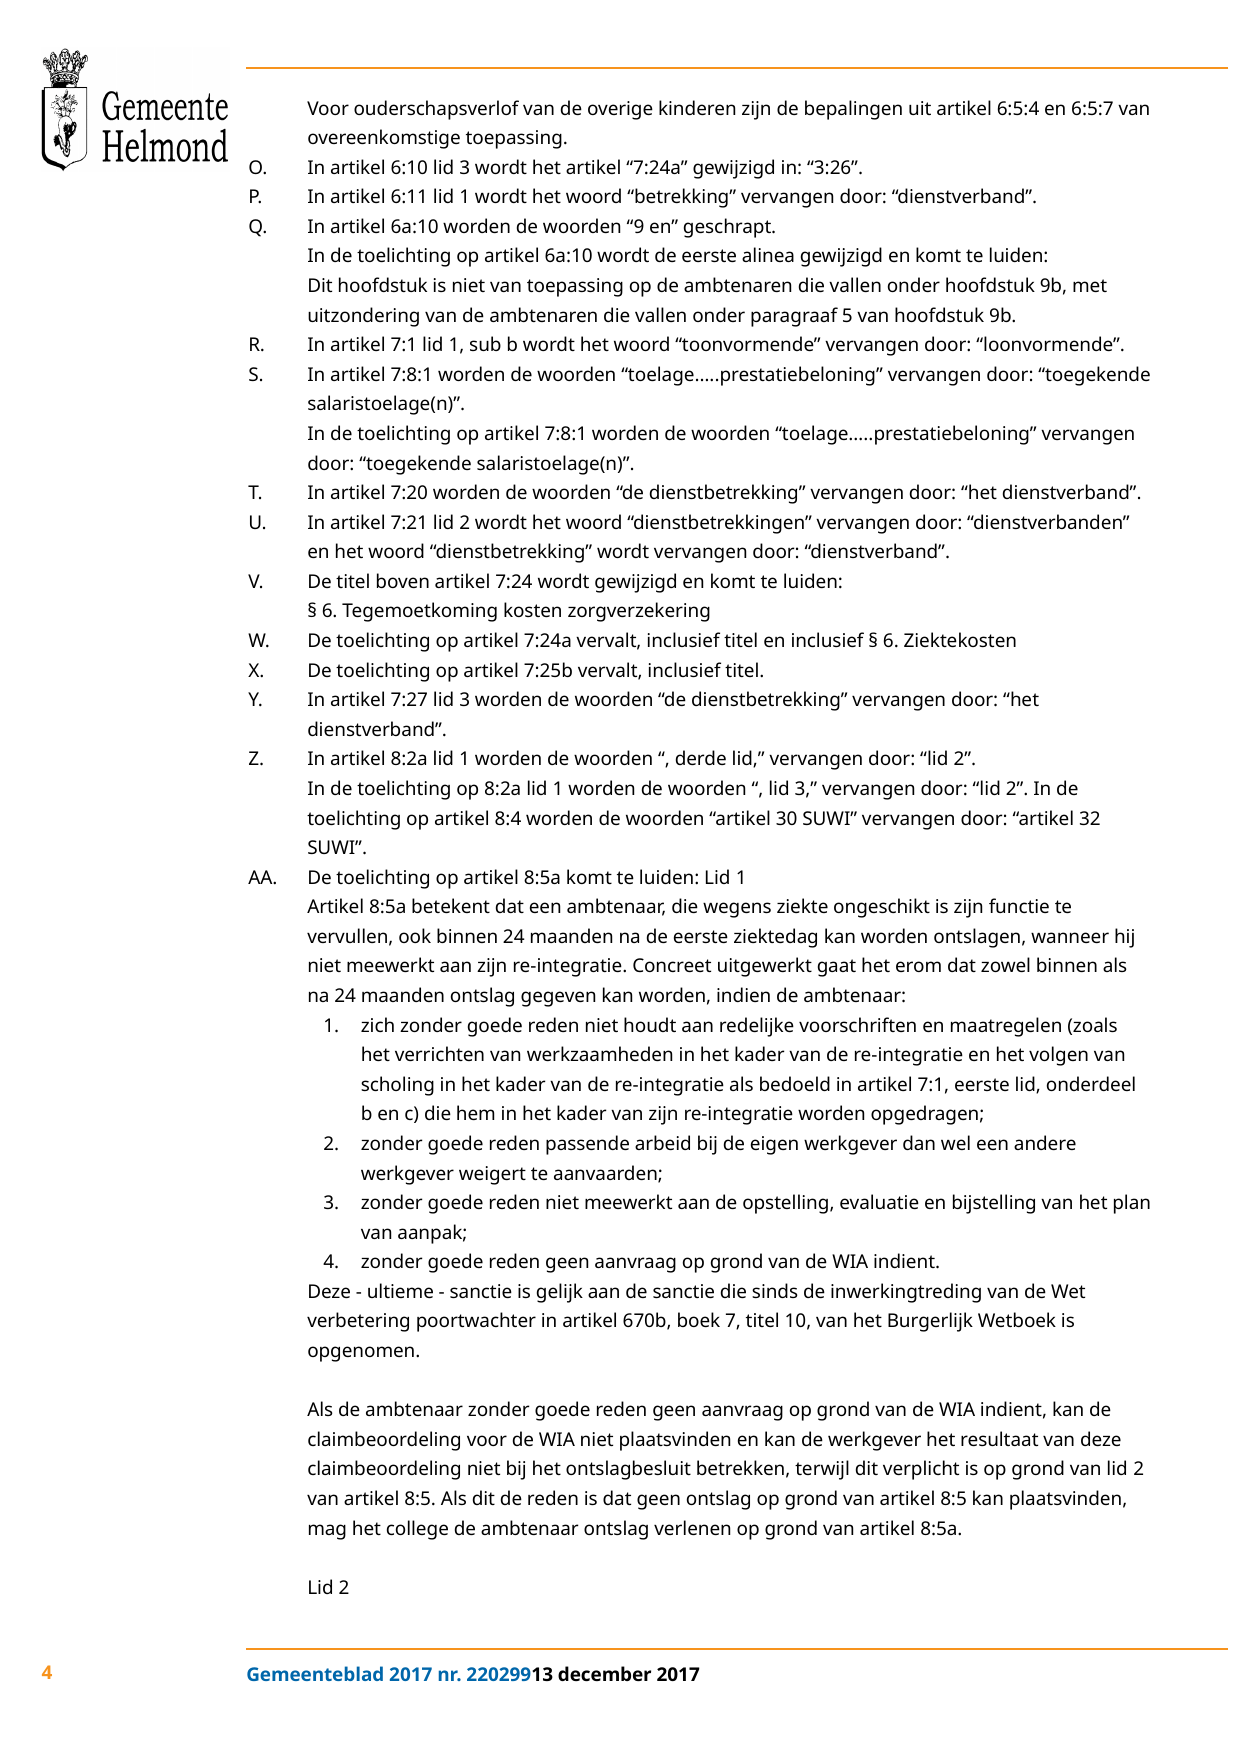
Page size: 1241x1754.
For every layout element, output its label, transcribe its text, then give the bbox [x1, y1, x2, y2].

list zonder goede reden niet meewerkt aan de opstelling, evaluatie en bijstelling van het plan van aanpak; [323, 1189, 1152, 1245]
list zich zonder goede reden niet houdt aan redelijke voorschriften en maatregelen (zoals het verrichten van werkzaamheden in het kader van de re-integratie en het volgen van scholing in het kader van de re-integratie als bedoeld in artikel 7:1, eerste lid, onderdeel b en c) die hem in het kader van zijn re-integratie worden opgedragen; [323, 1012, 1152, 1126]
list In artikel 7:20 worden de woorden “de dienstbetrekking” vervangen door: “het dienstverband”. [248, 479, 1152, 505]
list In de toelichting op artikel 6a:10 wordt de eerste alinea gewijzigd en komt te luiden: [248, 243, 1152, 268]
list vervullen, ook binnen 24 maanden na de eerste ziektedag kan worden ontslagen, wanneer hij niet meewerkt aan zijn re-integratie. Concreet uitgewerkt gaat het erom dat zowel binnen als na 24 maanden ontslag gegeven kan worden, indien de ambtenaar: [248, 923, 1152, 1008]
list In artikel 7:8:1 worden de woorden “toelage…..prestatiebeloning” vervangen door: “toegekende salaristoelage(n)”. [248, 361, 1152, 416]
list In artikel 8:2a lid 1 worden de woorden “, derde lid,” vervangen door: “lid 2”. [248, 746, 1152, 771]
list In de toelichting op artikel 7:8:1 worden de woorden “toelage…..prestatiebeloning” vervangen door: “toegekende salaristoelage(n)”. [248, 420, 1152, 476]
list In artikel 6:11 lid 1 wordt het woord “betrekking” vervangen door: “dienstverband”. [248, 183, 1152, 209]
list Lid 2 [248, 1574, 1152, 1600]
list § 6. Tegemoetkoming kosten zorgverzekering [248, 598, 1152, 623]
list zonder goede reden geen aanvraag op grond van de WIA indient. [323, 1248, 1152, 1274]
list De titel boven artikel 7:24 wordt gewijzigd en komt te luiden: [248, 568, 1152, 594]
list In artikel 6:10 lid 3 wordt het artikel “7:24a” gewijzigd in: “3:26”. [248, 154, 1152, 180]
list De toelichting op artikel 7:24a vervalt, inclusief titel en inclusief § 6. Ziektekosten [248, 627, 1152, 653]
list Deze - ultieme - sanctie is gelijk aan de sanctie die sinds de inwerkingtreding van de Wet verbetering poortwachter in artikel 670b, boek 7, titel 10, van het Burgerlijk Wetboek is opgenomen. [248, 1278, 1152, 1363]
list Als de ambtenaar zonder goede reden geen aanvraag op grond van de WIA indient, kan de claimbeoordeling voor de WIA niet plaatsvinden en kan de werkgever het resultaat van deze claimbeoordeling niet bij het ontslagbesluit betrekken, terwijl dit verplicht is op grond van lid 2 van artikel 8:5. Als dit de reden is dat geen ontslag op grond van artikel 8:5 kan plaatsvinden, mag het college de ambtenaar ontslag verlenen op grond van artikel 8:5a. [248, 1396, 1152, 1541]
list In de toelichting op 8:2a lid 1 worden de woorden “, lid 3,” vervangen door: “lid 2”. In de toelichting op artikel 8:4 worden de woorden “artikel 30 SUWI” vervangen door: “artikel 32 SUWI”. [248, 775, 1152, 860]
list zonder goede reden passende arbeid bij de eigen werkgever dan wel een andere werkgever weigert te aanvaarden; [323, 1130, 1152, 1186]
picture [41, 47, 231, 172]
list In artikel 7:1 lid 1, sub b wordt het woord “toonvormende” vervangen door: “loonvormende”. [248, 331, 1152, 357]
list Voor ouderschapsverlof van de overige kinderen zijn de bepalingen uit artikel 6:5:4 en 6:5:7 van overeenkomstige toepassing. [248, 95, 1152, 150]
list In artikel 7:27 lid 3 worden de woorden “de dienstbetrekking” vervangen door: “het dienstverband”. [248, 686, 1152, 742]
list In artikel 6a:10 worden de woorden “9 en” geschrapt. [248, 213, 1152, 239]
list De toelichting op artikel 7:25b vervalt, inclusief titel. [248, 657, 1152, 683]
list In artikel 7:21 lid 2 wordt het woord “dienstbetrekkingen” vervangen door: “dienstverbanden” en het woord “dienstbetrekking” wordt vervangen door: “dienstverband”. [248, 509, 1152, 564]
list Dit hoofdstuk is niet van toepassing op de ambtenaren die vallen onder hoofdstuk 9b, met uitzondering van de ambtenaren die vallen onder paragraaf 5 van hoofdstuk 9b. [248, 272, 1152, 328]
list Artikel 8:5a betekent dat een ambtenaar, die wegens ziekte ongeschikt is zijn functie te [248, 893, 1152, 919]
list De toelichting op artikel 8:5a komt te luiden: Lid 1 [248, 864, 1152, 890]
